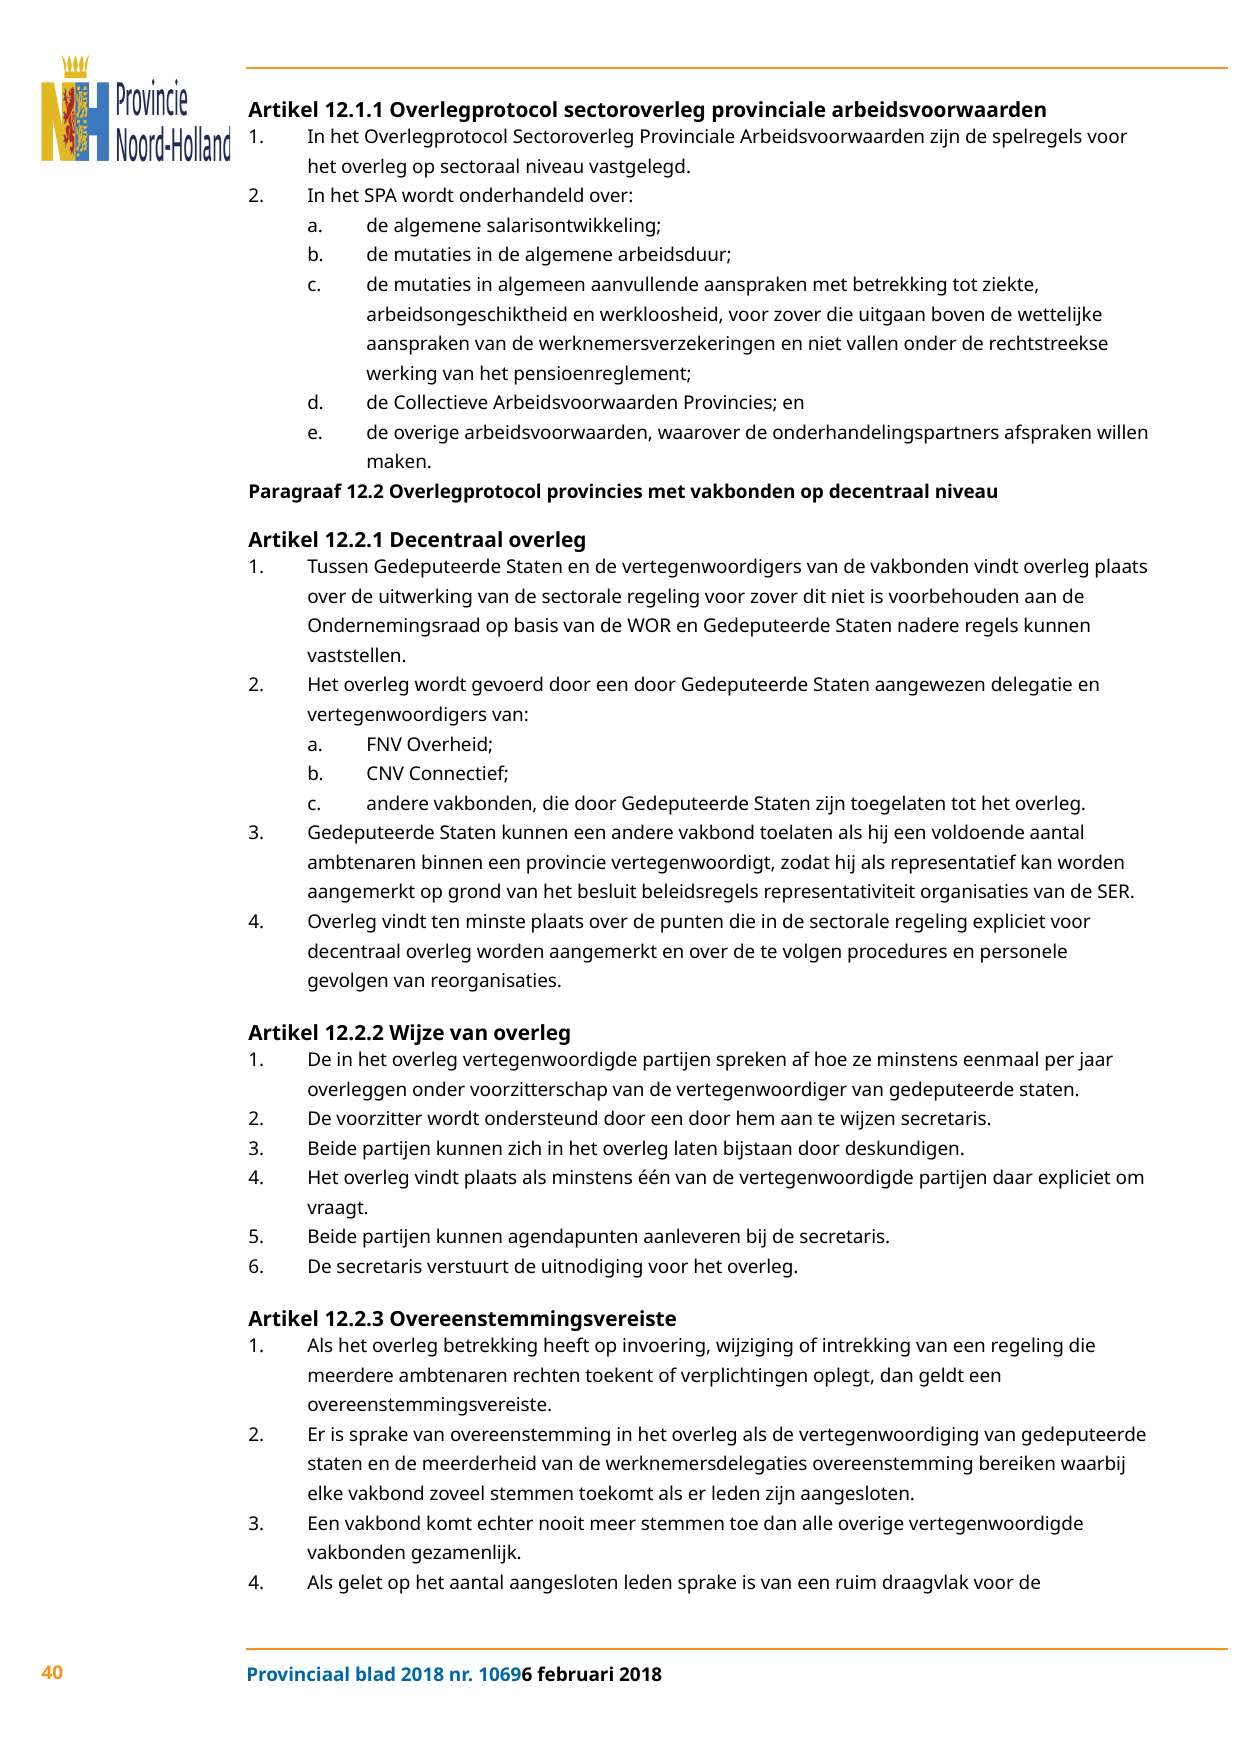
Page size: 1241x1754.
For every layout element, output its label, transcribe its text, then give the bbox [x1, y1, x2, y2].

list andere vakbonden, die door Gedeputeerde Staten zijn toegelaten tot het overleg. [307, 790, 1152, 816]
list Beide partijen kunnen agendapunten aanleveren bij de secretaris. [248, 1224, 1152, 1249]
list de overige arbeidsvoorwaarden, waarover de onderhandelingspartners afspraken willen maken. [307, 419, 1152, 474]
list De voorzitter wordt ondersteund door een door hem aan te wijzen secretaris. [248, 1105, 1152, 1131]
text Paragraaf 12.2 Overlegprotocol provincies met vakbonden op decentraal niveau [248, 478, 1152, 504]
list Een vakbond komt echter nooit meer stemmen toe dan alle overige vertegenwoordigde vakbonden gezamenlijk. [248, 1510, 1152, 1565]
list In het SPA wordt onderhandeld over: [248, 182, 1152, 208]
list FNV Overheid; [307, 731, 1152, 756]
picture [41, 47, 231, 172]
list de mutaties in algemeen aanvullende aanspraken met betrekking tot ziekte, arbeidsongeschiktheid en werkloosheid, voor zover die uitgaan boven de wettelijke aanspraken van de werknemersverzekeringen en niet vallen onder de rechtstreekse werking van het pensioenreglement; [307, 271, 1152, 386]
list de algemene salarisontwikkeling; [307, 212, 1152, 238]
list Als het overleg betrekking heeft op invoering, wijziging of intrekking van een regeling die meerdere ambtenaren rechten toekent of verplichtingen oplegt, dan geldt een overeenstemmingsvereiste. [248, 1332, 1152, 1417]
list Er is sprake van overeenstemming in het overleg als de vertegenwoordiging van gedeputeerde staten en de meerderheid van de werknemersdelegaties overeenstemming bereiken waarbij elke vakbond zoveel stemmen toekomt als er leden zijn aangesloten. [248, 1421, 1152, 1506]
list Tussen Gedeputeerde Staten en de vertegenwoordigers van de vakbonden vindt overleg plaats over de uitwerking van de sectorale regeling voor zover dit niet is voorbehouden aan de Ondernemingsraad op basis van de WOR en Gedeputeerde Staten nadere regels kunnen vaststellen. [248, 553, 1152, 668]
list In het Overlegprotocol Sectoroverleg Provinciale Arbeidsvoorwaarden zijn de spelregels voor het overleg op sectoraal niveau vastgelegd. [248, 123, 1152, 178]
list de mutaties in de algemene arbeidsduur; [307, 242, 1152, 267]
list De secretaris verstuurt de uitnodiging voor het overleg. [248, 1253, 1152, 1279]
list De in het overleg vertegenwoordigde partijen spreken af hoe ze minstens eenmaal per jaar overleggen onder voorzitterschap van de vertegenwoordiger van gedeputeerde staten. [248, 1046, 1152, 1102]
list de Collectieve Arbeidsvoorwaarden Provincies; en [307, 389, 1152, 415]
list Het overleg vindt plaats als minstens één van de vertegenwoordigde partijen daar expliciet om vraagt. [248, 1164, 1152, 1220]
list Overleg vindt ten minste plaats over de punten die in de sectorale regeling expliciet voor decentraal overleg worden aangemerkt en over de te volgen procedures en personele gevolgen van reorganisaties. [248, 908, 1152, 993]
list CNV Connectief; [307, 760, 1152, 786]
text Artikel 12.2.2 Wijze van overleg [248, 1018, 1152, 1046]
list Beide partijen kunnen zich in het overleg laten bijstaan door deskundigen. [248, 1135, 1152, 1161]
list Gedeputeerde Staten kunnen een andere vakbond toelaten als hij een voldoende aantal ambtenaren binnen een provincie vertegenwoordigt, zodat hij als representatief kan worden aangemerkt op grond van het besluit beleidsregels representativiteit organisaties van de SER. [248, 819, 1152, 904]
text Artikel 12.2.1 Decentraal overleg [248, 525, 1152, 553]
text Artikel 12.2.3 Overeenstemmingsvereiste [248, 1304, 1152, 1332]
text Artikel 12.1.1 Overlegprotocol sectoroverleg provinciale arbeidsvoorwaarden [248, 95, 1152, 123]
list Als gelet op het aantal aangesloten leden sprake is van een ruim draagvlak voor de [248, 1569, 1152, 1594]
list Het overleg wordt gevoerd door een door Gedeputeerde Staten aangewezen delegatie en vertegenwoordigers van: [248, 672, 1152, 727]
